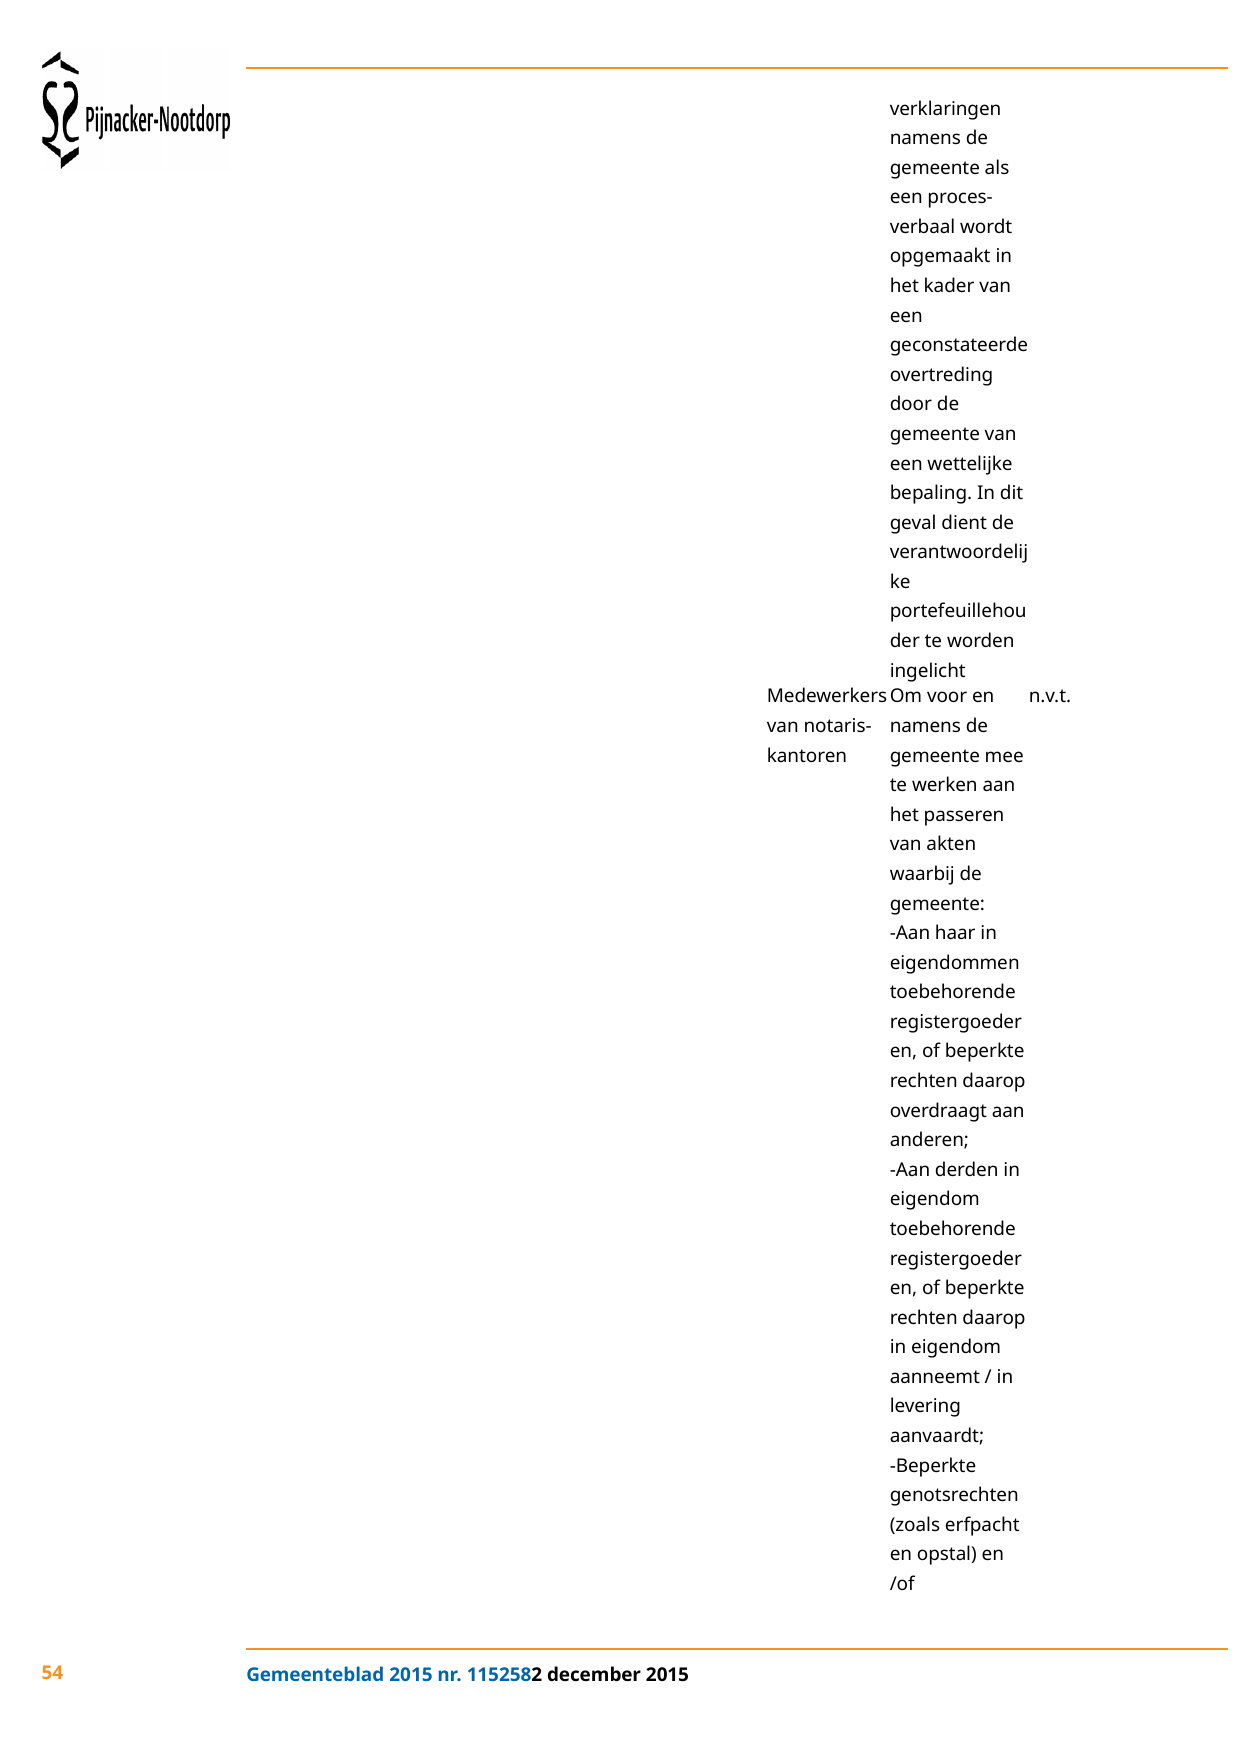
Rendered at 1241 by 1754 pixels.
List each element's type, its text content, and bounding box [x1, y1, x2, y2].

table_cell Medewerkers van notaris-kantoren [767, 683, 889, 1596]
table_cell [248, 683, 371, 1596]
table_cell Om voor en namens de gemeente mee te werken aan het passeren van akten waarbij de gemeente: -Aan haar in eigendommen toebehorende registergoederen, of beperkte rechten daarop overdraagt aan anderen; -Aan derden in eigendom toebehorende registergoederen, of beperkte rechten daarop in eigendom aanneemt / in levering aanvaardt; -Beperkte genotsrechten (zoals erfpacht en opstal) en /of [890, 683, 1028, 1596]
table_cell [521, 95, 644, 683]
table_cell verklaringen namens de gemeente als een proces-verbaal wordt opgemaakt in het kader van een geconstateerde overtreding door de gemeente van een wettelijke bepaling. In dit geval dient de verantwoordelijke portefeuillehouder te worden ingelicht [890, 95, 1028, 683]
table_cell [644, 683, 767, 1596]
table_cell [767, 95, 889, 683]
table_cell [521, 683, 644, 1596]
picture [41, 47, 231, 172]
table_cell [248, 95, 371, 683]
table_cell n.v.t. [1029, 683, 1152, 1596]
table_cell [371, 683, 521, 1596]
table_cell [1029, 95, 1152, 683]
table_cell [644, 95, 767, 683]
table_cell [371, 95, 521, 683]
